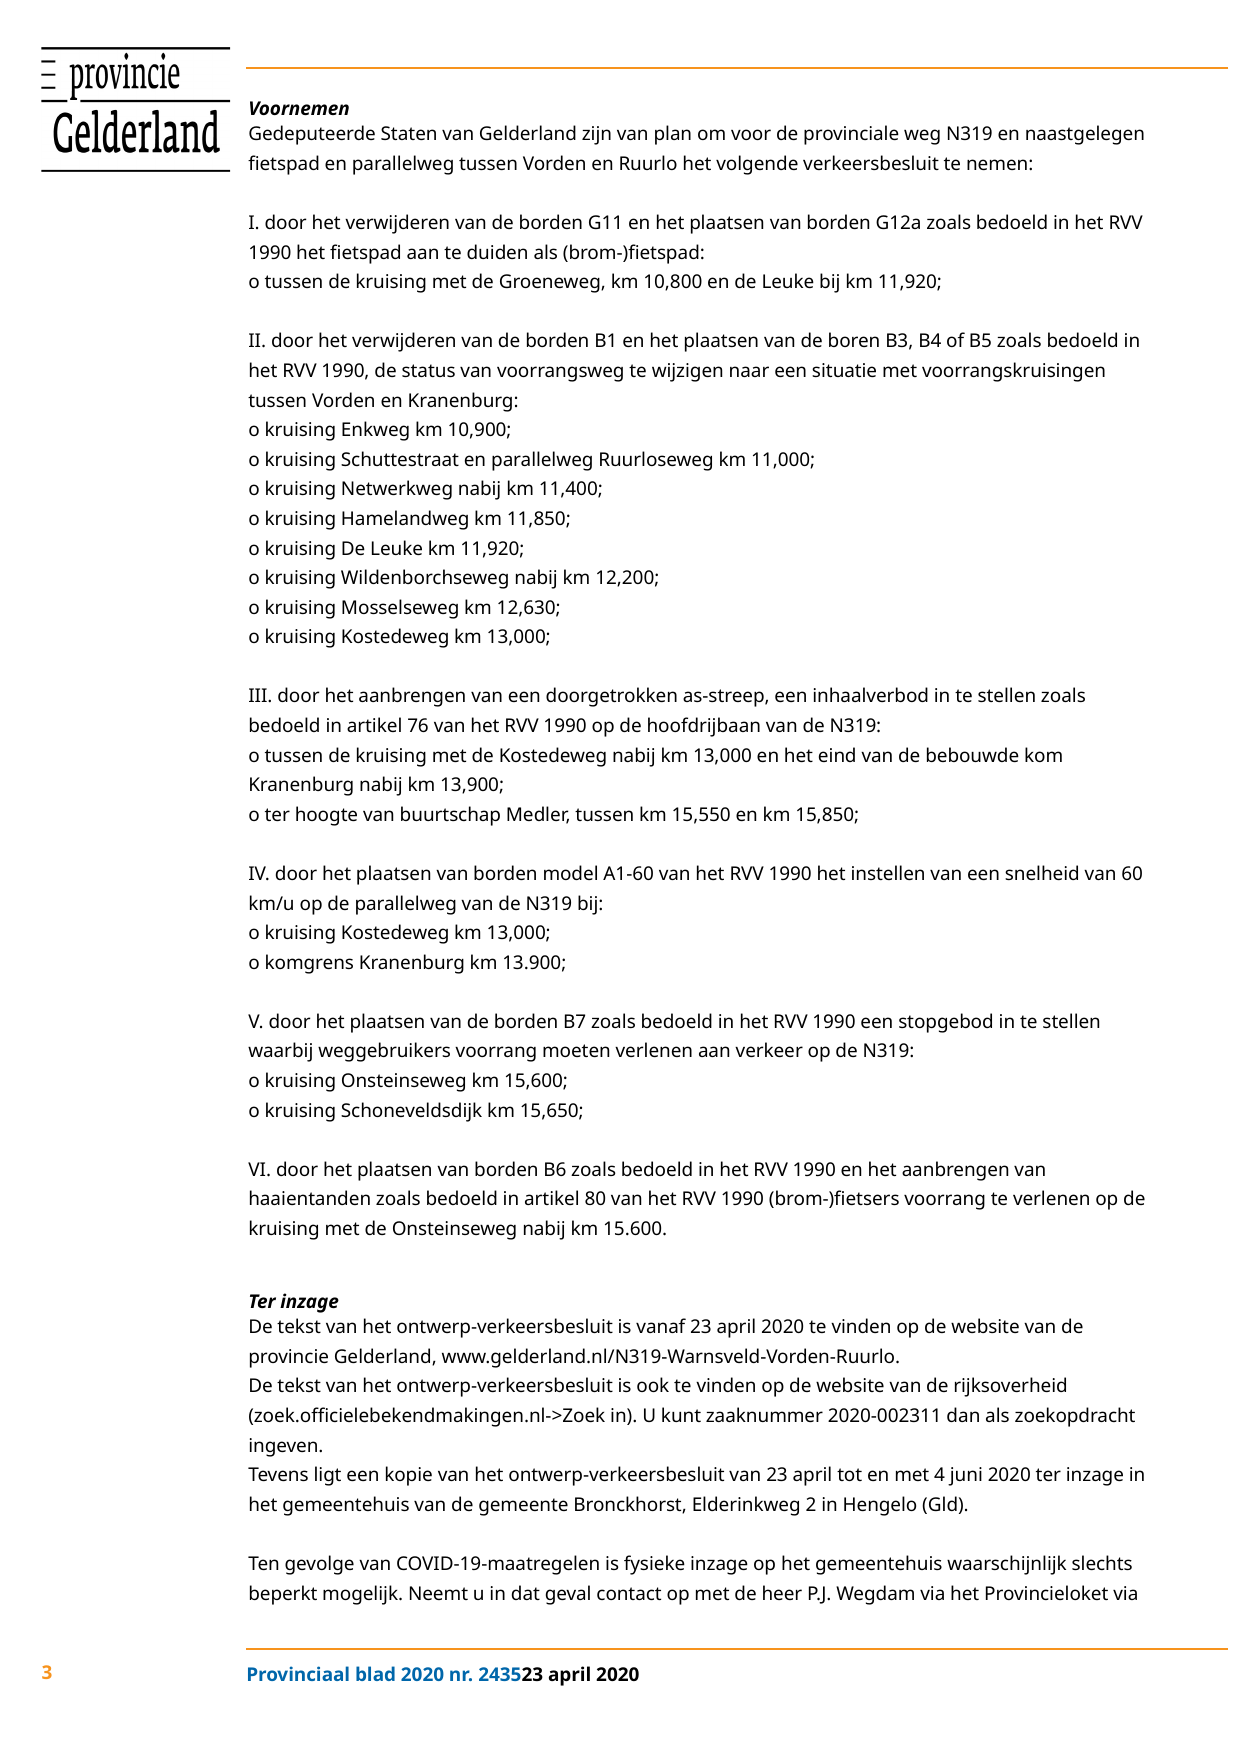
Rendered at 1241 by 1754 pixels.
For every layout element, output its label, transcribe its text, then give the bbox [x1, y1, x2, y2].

text o kruising Wildenborchseweg nabij km 12,200; [248, 564, 1152, 590]
text o kruising Onsteinseweg km 15,600; [248, 1067, 1152, 1093]
text o tussen de kruising met de Kostedeweg nabij km 13,000 en het eind van de bebouwde kom Kranenburg nabij km 13,900; [248, 742, 1152, 797]
text II. door het verwijderen van de borden B1 en het plaatsen van de boren B3, B4 of B5 zoals bedoeld in het RVV 1990, de status van voorrangsweg te wijzigen naar een situatie met voorrangskruisingen tussen Vorden en Kranenburg: [248, 328, 1152, 412]
text De tekst van het ontwerp-verkeersbesluit is ook te vinden op de website van de rijksoverheid (zoek.officielebekendmakingen.nl->Zoek in). U kunt zaaknummer 2020-002311 dan als zoekopdracht ingeven. [248, 1373, 1152, 1458]
picture [41, 47, 231, 172]
text o kruising Hamelandweg km 11,850; [248, 505, 1152, 531]
text Ter inzage [248, 1288, 1152, 1313]
text o kruising Netwerkweg nabij km 11,400; [248, 476, 1152, 501]
text Tevens ligt een kopie van het ontwerp-verkeersbesluit van 23 april tot en met 4 juni 2020 ter inzage in het gemeentehuis van de gemeente Bronckhorst, Elderinkweg 2 in Hengelo (Gld). [248, 1461, 1152, 1517]
text De tekst van het ontwerp-verkeersbesluit is vanaf 23 april 2020 te vinden op de website van de provincie Gelderland, www.gelderland.nl/N319-Warnsveld-Vorden-Ruurlo. [248, 1313, 1152, 1369]
text IV. door het plaatsen van borden model A1-60 van het RVV 1990 het instellen van een snelheid van 60 km/u op de parallelweg van de N319 bij: [248, 860, 1152, 915]
text o kruising Kostedeweg km 13,000; [248, 623, 1152, 649]
text o kruising Kostedeweg km 13,000; [248, 919, 1152, 945]
text Ten gevolge van COVID-19-maatregelen is fysieke inzage op het gemeentehuis waarschijnlijk slechts beperkt mogelijk. Neemt u in dat geval contact op met de heer P.J. Wegdam via het Provincieloket via [248, 1550, 1152, 1606]
text V. door het plaatsen van de borden B7 zoals bedoeld in het RVV 1990 een stopgebod in te stellen waarbij weggebruikers voorrang moeten verlenen aan verkeer op de N319: [248, 1008, 1152, 1063]
text o kruising Schoneveldsdijk km 15,650; [248, 1097, 1152, 1122]
text o tussen de kruising met de Groeneweg, km 10,800 en de Leuke bij km 11,920; [248, 268, 1152, 294]
text I. door het verwijderen van de borden G11 en het plaatsen van borden G12a zoals bedoeld in het RVV 1990 het fietspad aan te duiden als (brom-)fietspad: [248, 209, 1152, 264]
text Gedeputeerde Staten van Gelderland zijn van plan om voor de provinciale weg N319 en naastgelegen fietspad en parallelweg tussen Vorden en Ruurlo het volgende verkeersbesluit te nemen: [248, 121, 1152, 176]
text Voornemen [248, 95, 1152, 121]
text III. door het aanbrengen van een doorgetrokken as-streep, een inhaalverbod in te stellen zoals bedoeld in artikel 76 van het RVV 1990 op de hoofdrijbaan van de N319: [248, 683, 1152, 738]
text o kruising Schuttestraat en parallelweg Ruurloseweg km 11,000; [248, 446, 1152, 472]
text o kruising Mosselseweg km 12,630; [248, 594, 1152, 619]
text o ter hoogte van buurtschap Medler, tussen km 15,550 en km 15,850; [248, 801, 1152, 827]
text VI. door het plaatsen van borden B6 zoals bedoeld in het RVV 1990 en het aanbrengen van haaientanden zoals bedoeld in artikel 80 van het RVV 1990 (brom-)fietsers voorrang te verlenen op de kruising met de Onsteinseweg nabij km 15.600. [248, 1156, 1152, 1241]
text o kruising De Leuke km 11,920; [248, 535, 1152, 560]
text o komgrens Kranenburg km 13.900; [248, 949, 1152, 974]
text o kruising Enkweg km 10,900; [248, 416, 1152, 442]
